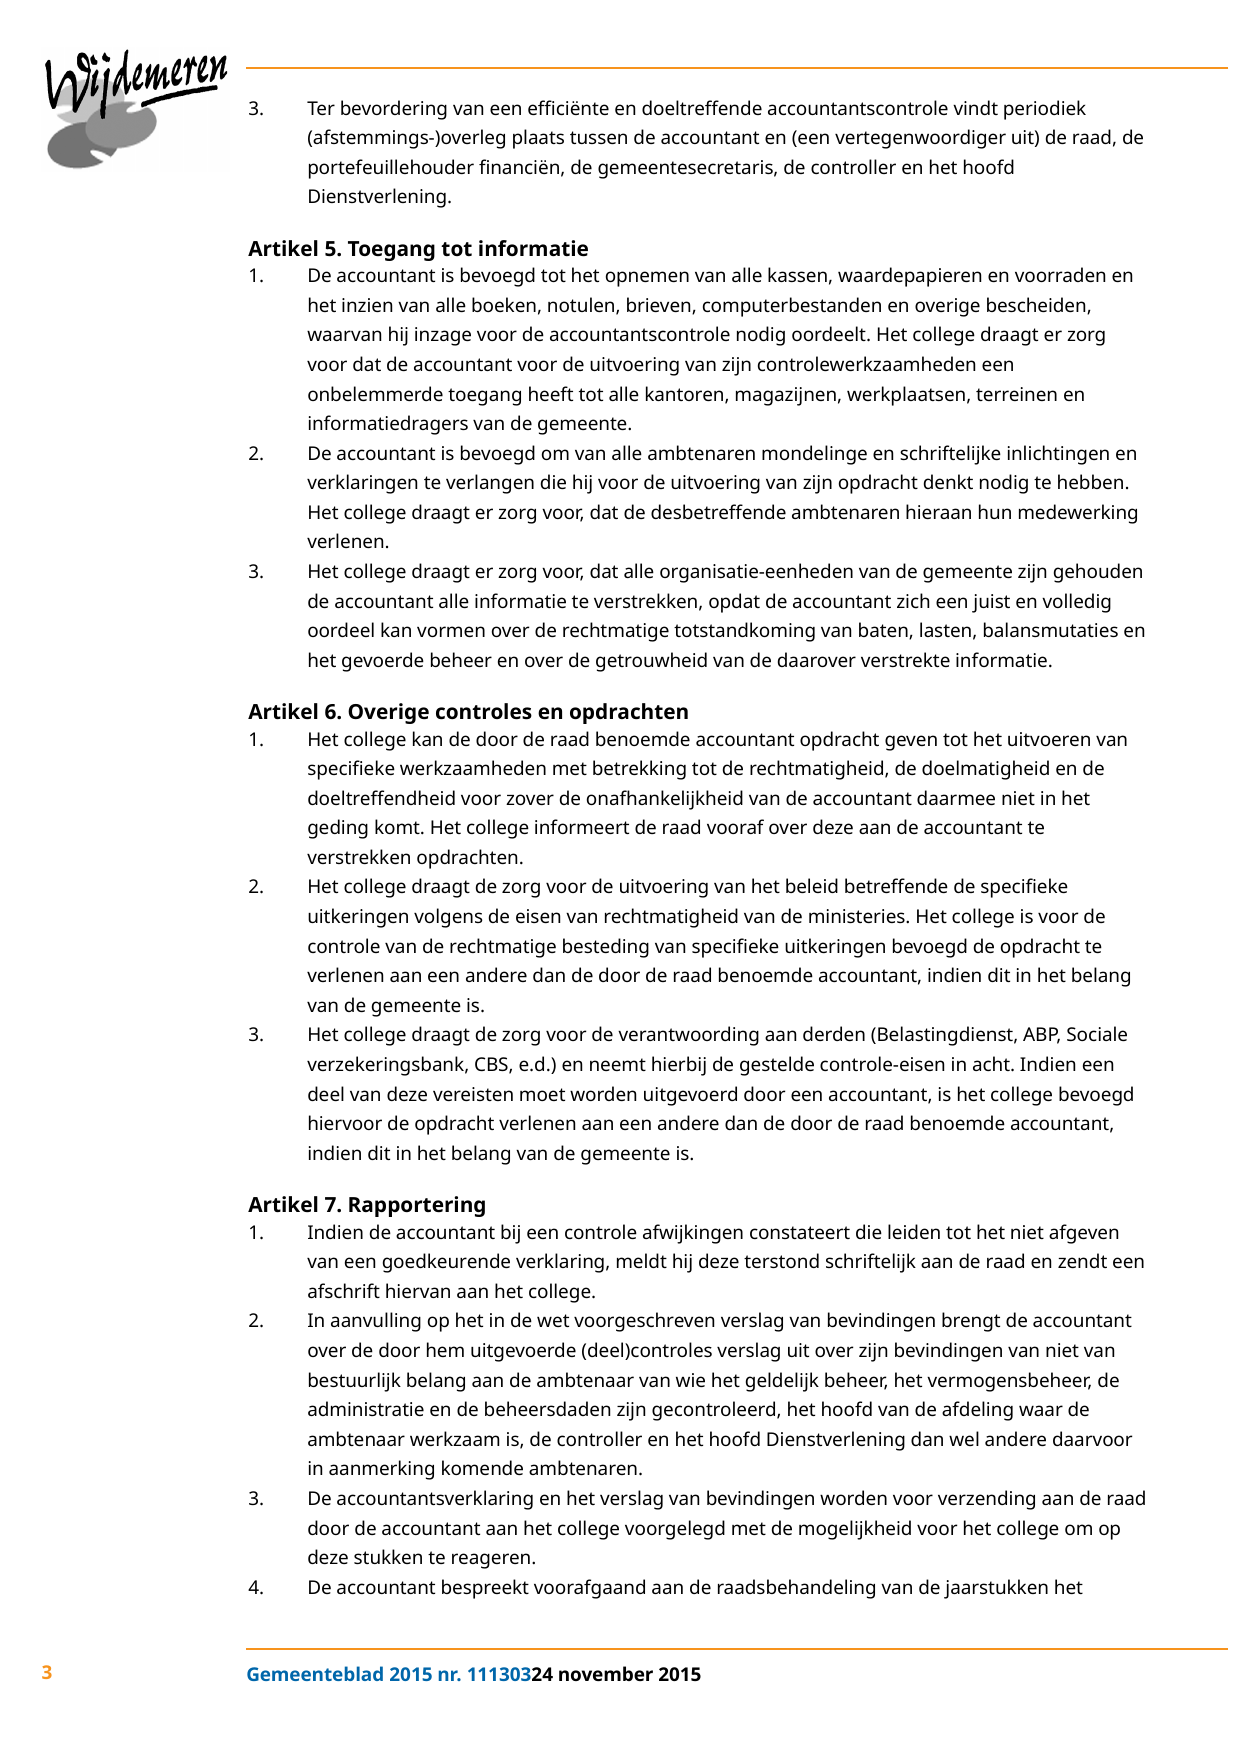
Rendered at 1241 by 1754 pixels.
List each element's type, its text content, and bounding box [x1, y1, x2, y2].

text Artikel 7. Rapportering [248, 1190, 1152, 1219]
list Het college kan de door de raad benoemde accountant opdracht geven tot het uitvoeren van specifieke werkzaamheden met betrekking tot de rechtmatigheid, de doelmatigheid en de doeltreffendheid voor zover de onafhankelijkheid van de accountant daarmee niet in het geding komt. Het college informeert de raad vooraf over deze aan de accountant te verstrekken opdrachten. [248, 726, 1152, 870]
list In aanvulling op het in de wet voorgeschreven verslag van bevindingen brengt de accountant over de door hem uitgevoerde (deel)controles verslag uit over zijn bevindingen van niet van bestuurlijk belang aan de ambtenaar van wie het geldelijk beheer, het vermogensbeheer, de administratie en de beheersdaden zijn gecontroleerd, het hoofd van de afdeling waar de ambtenaar werkzaam is, de controller en het hoofd Dienstverlening dan wel andere daarvoor in aanmerking komende ambtenaren. [248, 1308, 1152, 1481]
list Ter bevordering van een efficiënte en doeltreffende accountantscontrole vindt periodiek (afstemmings-)overleg plaats tussen de accountant en (een vertegenwoordiger uit) de raad, de portefeuillehouder financiën, de gemeentesecretaris, de controller en het hoofd Dienstverlening. [248, 95, 1152, 209]
list Het college draagt de zorg voor de uitvoering van het beleid betreffende de specifieke uitkeringen volgens de eisen van rechtmatigheid van de ministeries. Het college is voor de controle van de rechtmatige besteding van specifieke uitkeringen bevoegd de opdracht te verlenen aan een andere dan de door de raad benoemde accountant, indien dit in het belang van de gemeente is. [248, 874, 1152, 1018]
list De accountant is bevoegd tot het opnemen van alle kassen, waardepapieren en voorraden en het inzien van alle boeken, notulen, brieven, computerbestanden en overige bescheiden, waarvan hij inzage voor de accountantscontrole nodig oordeelt. Het college draagt er zorg voor dat de accountant voor de uitvoering van zijn controlewerkzaamheden een onbelemmerde toegang heeft tot alle kantoren, magazijnen, werkplaatsen, terreinen en informatiedragers van de gemeente. [248, 262, 1152, 436]
text Artikel 5. Toegang tot informatie [248, 234, 1152, 262]
list Indien de accountant bij een controle afwijkingen constateert die leiden tot het niet afgeven van een goedkeurende verklaring, meldt hij deze terstond schriftelijk aan de raad en zendt een afschrift hiervan aan het college. [248, 1219, 1152, 1304]
picture [41, 47, 231, 172]
list Het college draagt de zorg voor de verantwoording aan derden (Belastingdienst, ABP, Sociale verzekeringsbank, CBS, e.d.) en neemt hierbij de gestelde controle-eisen in acht. Indien een deel van deze vereisten moet worden uitgevoerd door een accountant, is het college bevoegd hiervoor de opdracht verlenen aan een andere dan de door de raad benoemde accountant, indien dit in het belang van de gemeente is. [248, 1022, 1152, 1166]
text Artikel 6. Overige controles en opdrachten [248, 697, 1152, 726]
list Het college draagt er zorg voor, dat alle organisatie-eenheden van de gemeente zijn gehouden de accountant alle informatie te verstrekken, opdat de accountant zich een juist en volledig oordeel kan vormen over de rechtmatige totstandkoming van baten, lasten, balansmutaties en het gevoerde beheer en over de getrouwheid van de daarover verstrekte informatie. [248, 558, 1152, 673]
list De accountant is bevoegd om van alle ambtenaren mondelinge en schriftelijke inlichtingen en verklaringen te verlangen die hij voor de uitvoering van zijn opdracht denkt nodig te hebben. Het college draagt er zorg voor, dat de desbetreffende ambtenaren hieraan hun medewerking verlenen. [248, 440, 1152, 554]
list De accountantsverklaring en het verslag van bevindingen worden voor verzending aan de raad door de accountant aan het college voorgelegd met de mogelijkheid voor het college om op deze stukken te reageren. [248, 1485, 1152, 1570]
list De accountant bespreekt voorafgaand aan de raadsbehandeling van de jaarstukken het [248, 1574, 1152, 1599]
